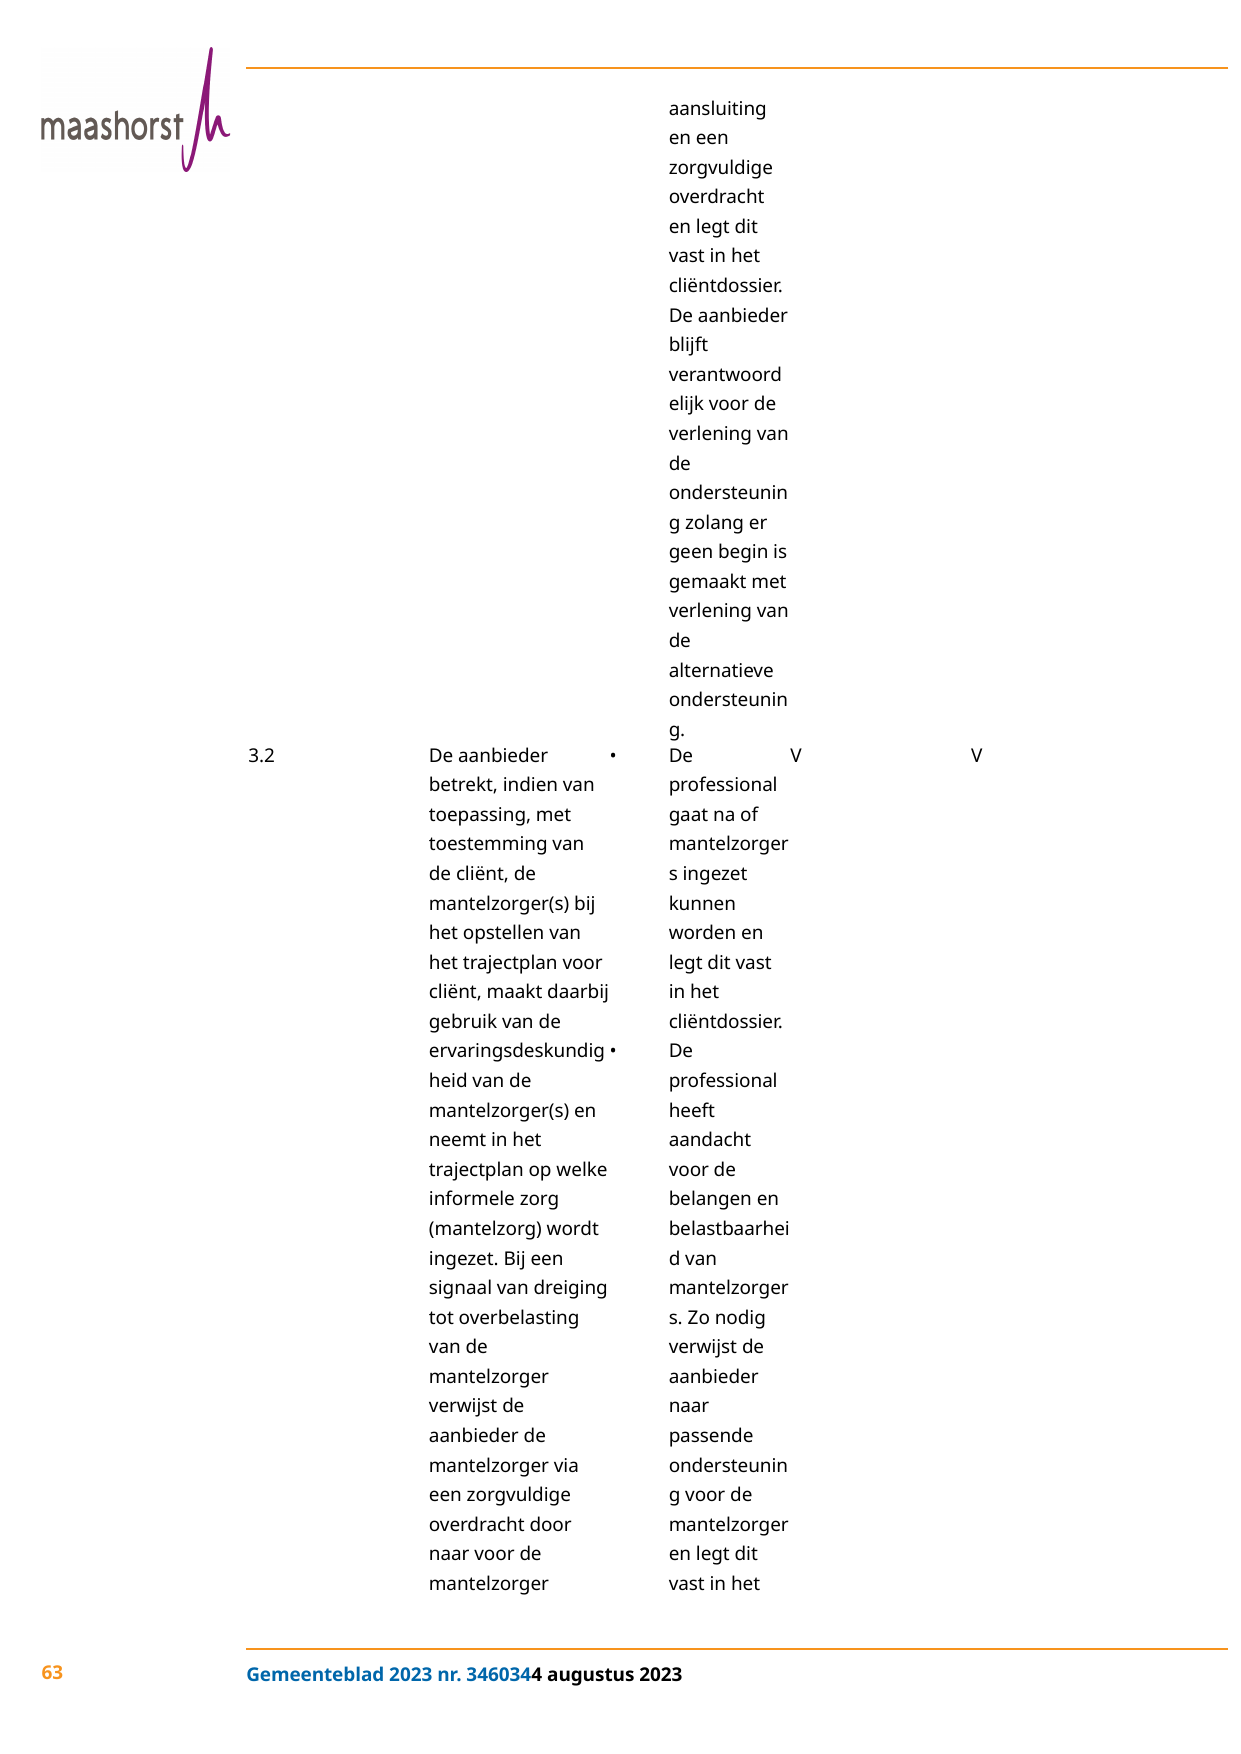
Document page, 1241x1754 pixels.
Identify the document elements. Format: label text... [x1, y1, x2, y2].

picture [41, 47, 231, 172]
table_cell V [971, 742, 1152, 1596]
table_cell 3.2 [248, 742, 429, 1596]
table_cell [429, 95, 609, 742]
table_cell aansluiting en een zorgvuldige overdracht en legt dit vast in het cliëntdossier. De aanbieder blijft verantwoordelijk voor de verlening van de ondersteuning zolang er geen begin is gemaakt met verlening van de alternatieve ondersteuning. [609, 95, 790, 742]
table_cell [971, 95, 1152, 742]
table_cell [248, 95, 429, 742]
table_cell De aanbieder betrekt, indien van toepassing, met toestemming van de cliënt, de mantelzorger(s) bij het opstellen van het trajectplan voor cliënt, maakt daarbij gebruik van de ervaringsdeskundigheid van de mantelzorger(s) en neemt in het trajectplan op welke informele zorg (mantelzorg) wordt ingezet. Bij een signaal van dreiging tot overbelasting van de mantelzorger verwijst de aanbieder de mantelzorger via een zorgvuldige overdracht door naar voor de mantelzorger [429, 742, 609, 1596]
table_cell [790, 95, 971, 742]
table_cell De professional gaat na of mantelzorgers ingezet kunnen worden en legt dit vast in het cliëntdossier. De professional heeft aandacht voor de belangen en belastbaarheid van mantelzorgers. Zo nodig verwijst de aanbieder naar passende ondersteuning voor de mantelzorger en legt dit vast in het [609, 742, 790, 1596]
table_cell V [790, 742, 971, 1596]
